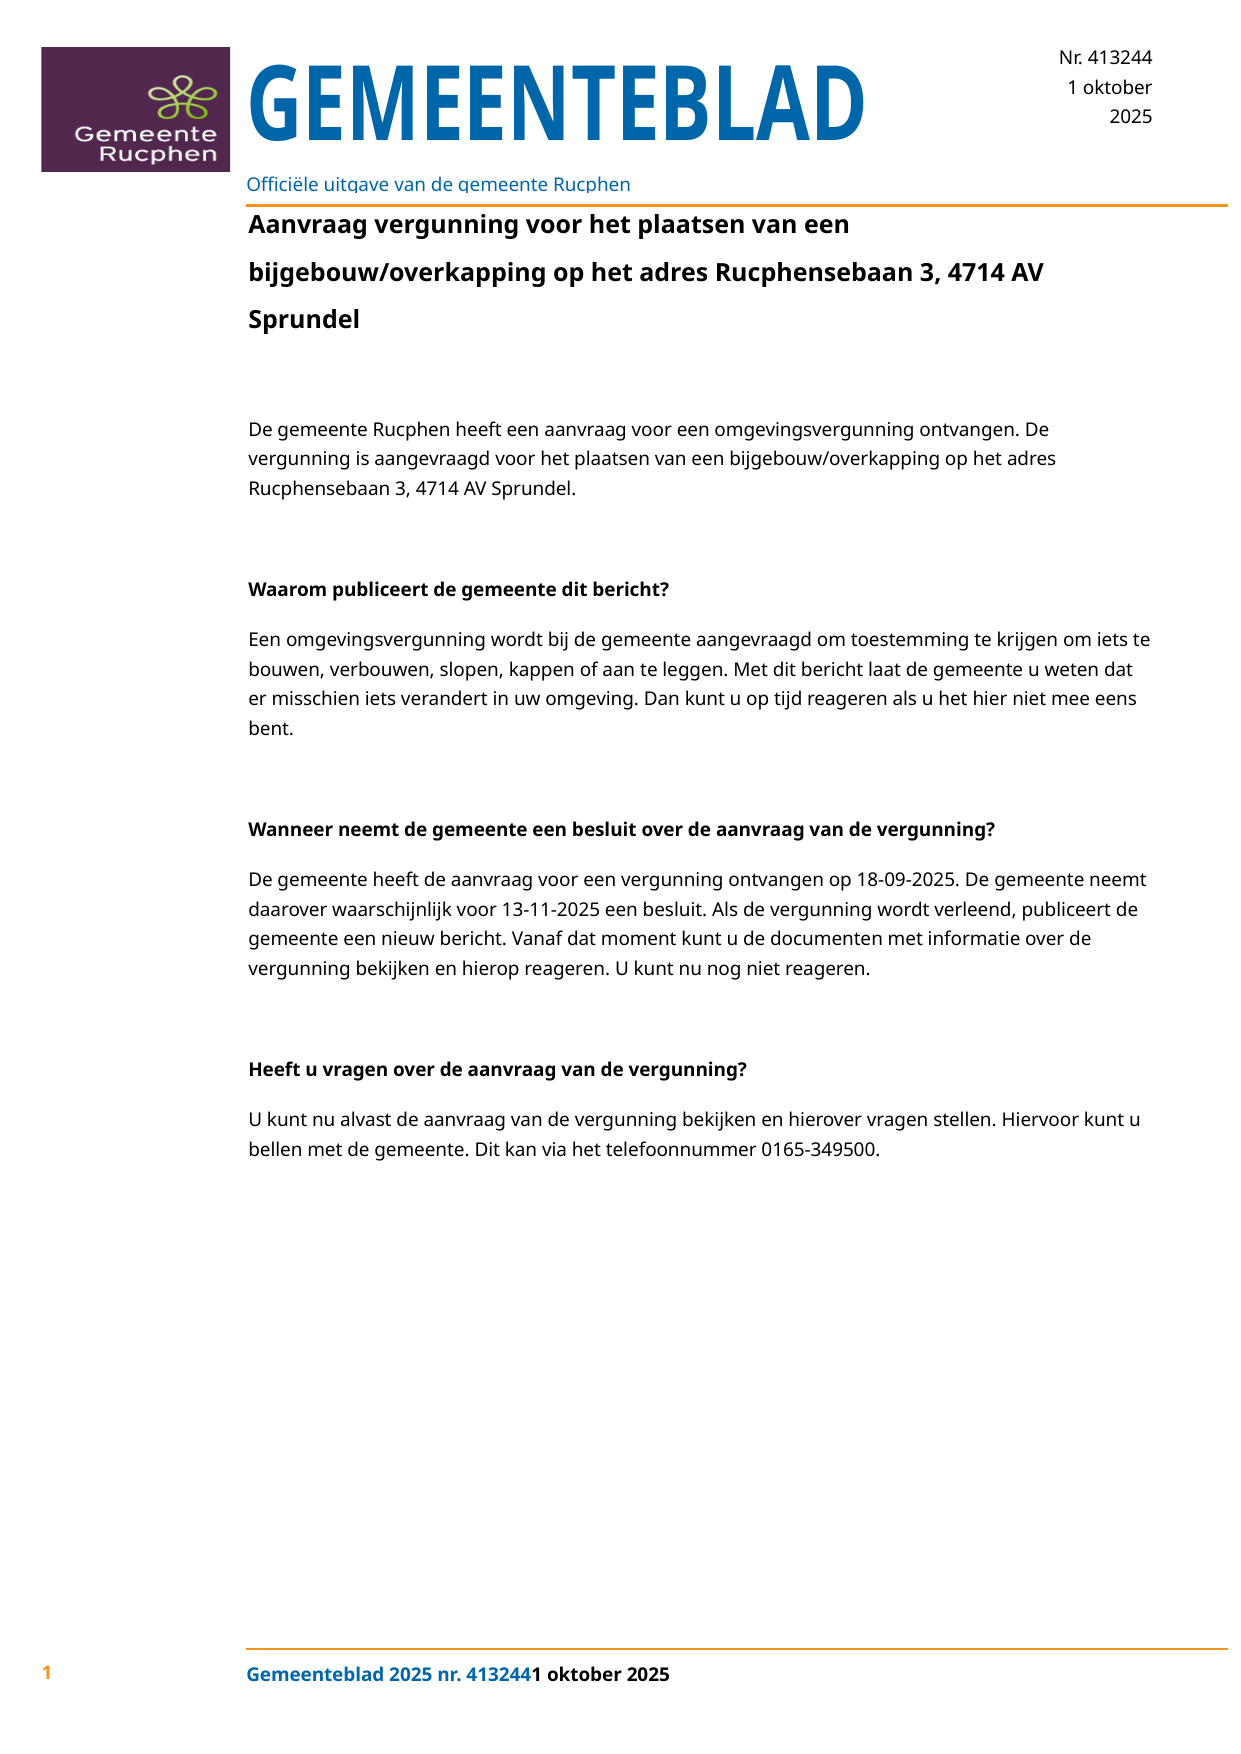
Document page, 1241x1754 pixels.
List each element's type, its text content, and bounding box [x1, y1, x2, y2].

picture [41, 47, 231, 172]
text Een omgevingsvergunning wordt bij de gemeente aangevraagd om toestemming te krijgen om iets te bouwen, verbouwen, slopen, kappen of aan te leggen. Met dit bericht laat de gemeente u weten dat er misschien iets verandert in uw omgeving. Dan kunt u op tijd reageren als u het hier niet mee eens bent. [248, 626, 1152, 741]
text De gemeente Rucphen heeft een aanvraag voor een omgevingsvergunning ontvangen. De vergunning is aangevraagd voor het plaatsen van een bijgebouw/overkapping op het adres Rucphensebaan 3, 4714 AV Sprundel. [248, 416, 1152, 501]
text Waarom publiceert de gemeente dit bericht? [248, 576, 1152, 602]
text De gemeente heeft de aanvraag voor een vergunning ontvangen op 18-09-2025. De gemeente neemt daarover waarschijnlijk voor 13-11-2025 een besluit. Als de vergunning wordt verleend, publiceert de gemeente een nieuw bericht. Vanaf dat moment kunt u de documenten met informatie over de vergunning bekijken en hierop reageren. U kunt nu nog niet reageren. [248, 866, 1152, 981]
text Heeft u vragen over de aanvraag van de vergunning? [248, 1056, 1152, 1082]
text Aanvraag vergunning voor het plaatsen van een bijgebouw/overkapping op het adres Rucphensebaan 3, 4714 AV Sprundel [248, 207, 1152, 336]
text U kunt nu alvast de aanvraag van de vergunning bekijken en hierover vragen stellen. Hiervoor kunt u bellen met de gemeente. Dit kan via het telefoonnummer 0165-349500. [248, 1106, 1152, 1162]
text Wanneer neemt de gemeente een besluit over de aanvraag van de vergunning? [248, 816, 1152, 842]
